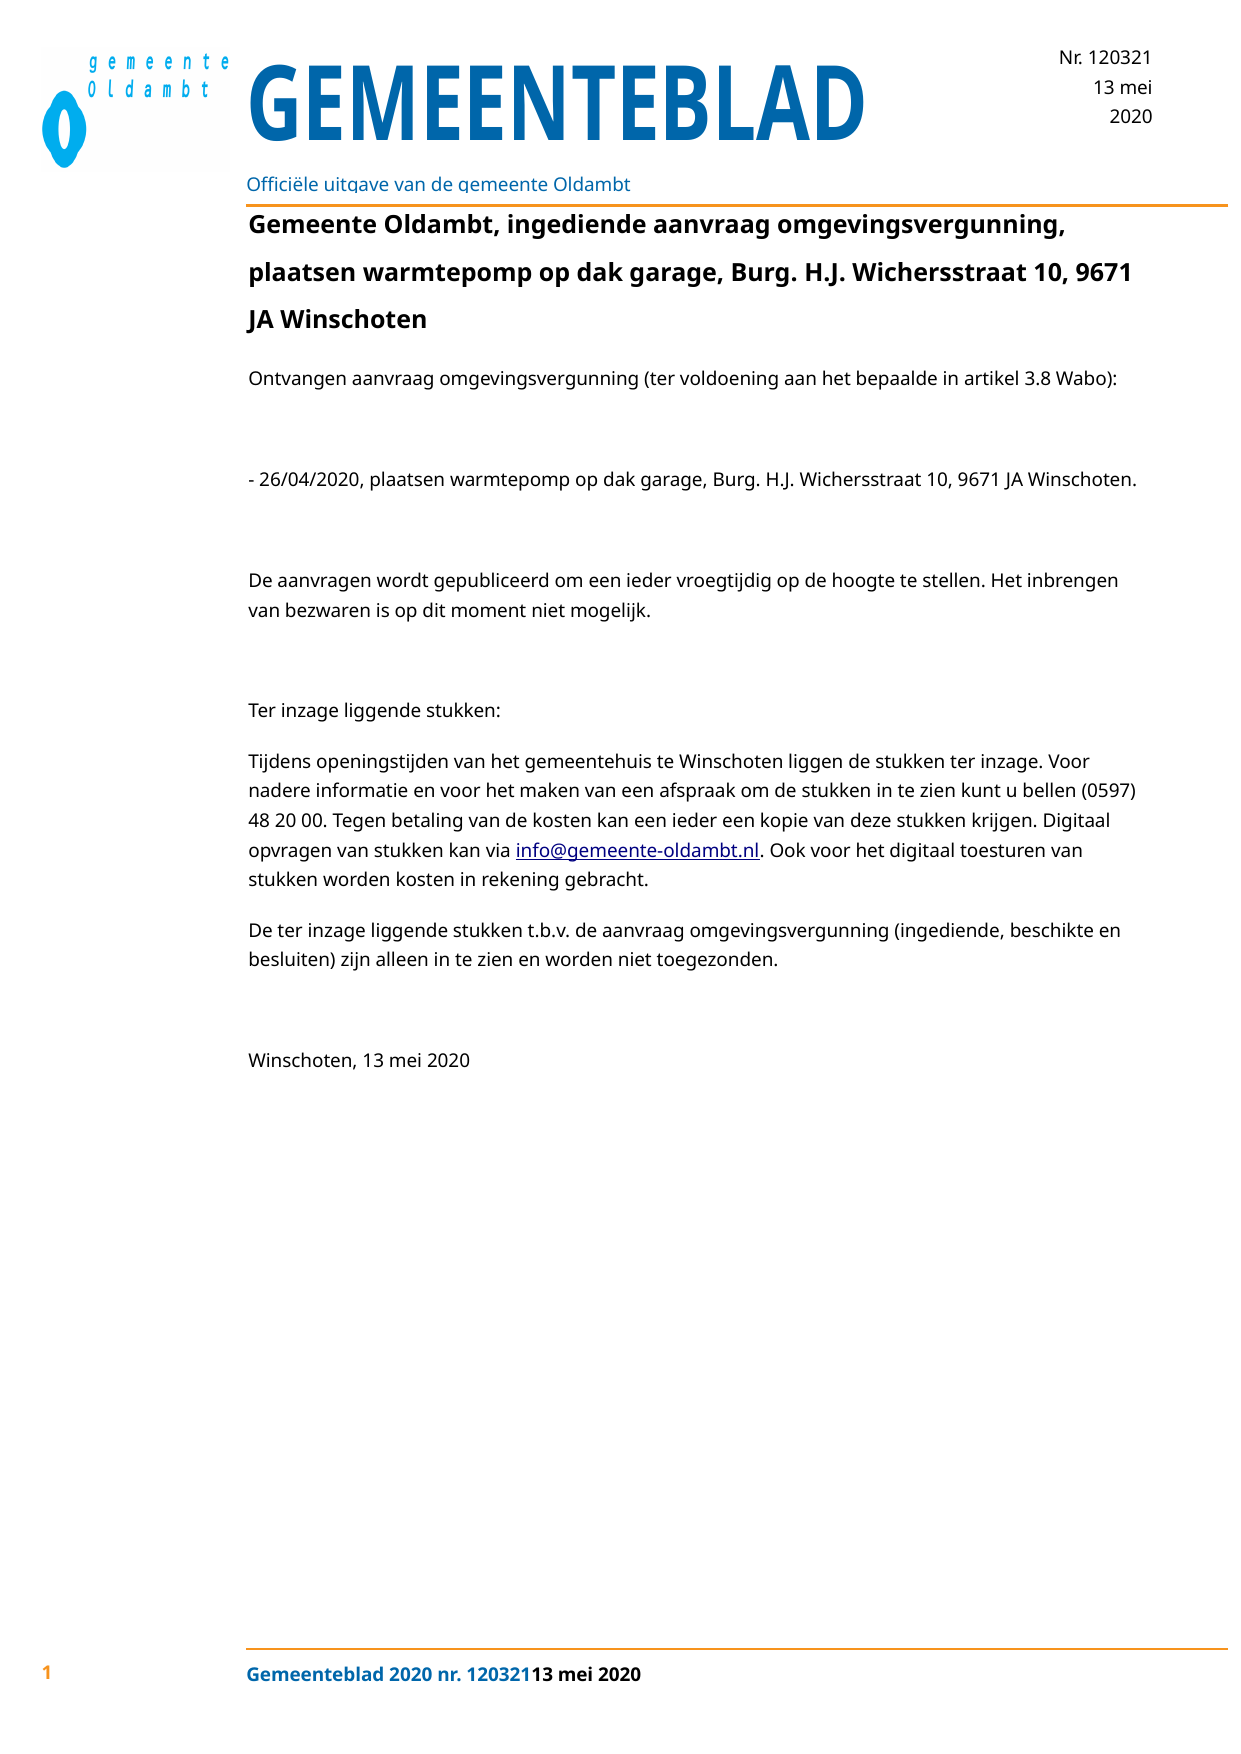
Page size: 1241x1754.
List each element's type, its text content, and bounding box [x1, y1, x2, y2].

text De aanvragen wordt gepubliceerd om een ieder vroegtijdig op de hoogte te stellen. Het inbrengen van bezwaren is op dit moment niet mogelijk. [248, 567, 1152, 622]
text Winschoten, 13 mei 2020 [248, 1047, 1152, 1073]
text - 26/04/2020, plaatsen warmtepomp op dak garage, Burg. H.J. Wichersstraat 10, 9671 JA Winschoten. [248, 466, 1152, 492]
text Ontvangen aanvraag omgevingsvergunning (ter voldoening aan het bepaalde in artikel 3.8 Wabo): [248, 366, 1152, 391]
picture [41, 47, 231, 172]
text De ter inzage liggende stukken t.b.v. de aanvraag omgevingsvergunning (ingediende, beschikte en besluiten) zijn alleen in te zien en worden niet toegezonden. [248, 917, 1152, 972]
text Gemeente Oldambt, ingediende aanvraag omgevingsvergunning, plaatsen warmtepomp op dak garage, Burg. H.J. Wichersstraat 10, 9671 JA Winschoten [248, 207, 1152, 336]
text Ter inzage liggende stukken: [248, 698, 1152, 723]
text Tijdens openingstijden van het gemeentehuis te Winschoten liggen de stukken ter inzage. Voor nadere informatie en voor het maken van een afspraak om de stukken in te zien kunt u bellen (0597) 48 20 00. Tegen betaling van de kosten kan een ieder een kopie van deze stukken krijgen. Digitaal opvragen van stukken kan via info@gemeente-oldambt.nl. Ook voor het digitaal toesturen van stukken worden kosten in rekening gebracht. [248, 748, 1152, 892]
